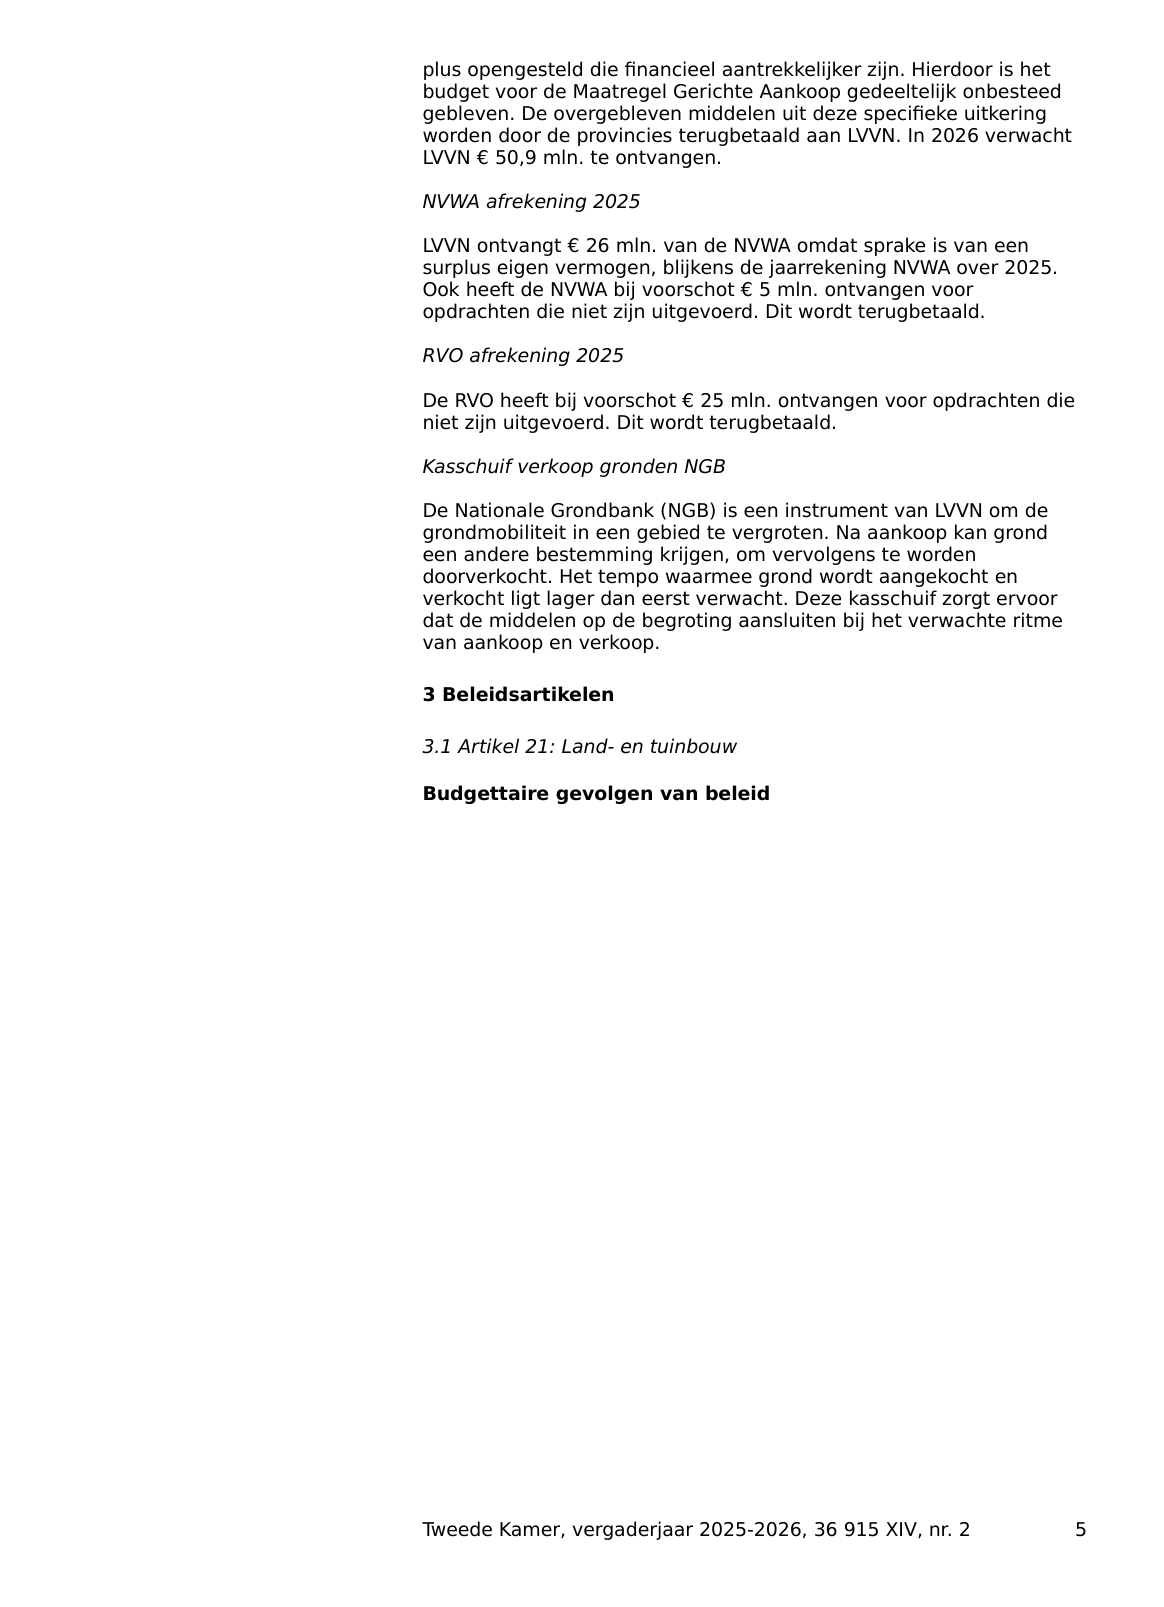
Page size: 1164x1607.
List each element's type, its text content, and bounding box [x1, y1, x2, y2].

subtitle 3 Beleidsartikelen [422, 684, 1087, 706]
subtitle Budgettaire gevolgen van beleid [422, 783, 1087, 805]
text De Nationale Grondbank (NGB) is een instrument van LVVN om de grondmobiliteit in een gebied te vergroten. Na aankoop kan grond een andere bestemming krijgen, om vervolgens te worden doorverkocht. Het tempo waarmee grond wordt aangekocht en verkocht ligt lager dan eerst verwacht. Deze kasschuif zorgt ervoor dat de middelen op de begroting aansluiten bij het verwachte ritme van aankoop en verkoop. [422, 500, 1087, 654]
subtitle RVO afrekening 2025 [422, 345, 1087, 367]
subtitle 3.1 Artikel 21: Land- en tuinbouw [422, 736, 1087, 758]
text LVVN ontvangt € 26 mln. van de NVWA omdat sprake is van een surplus eigen vermogen, blijkens de jaarrekening NVWA over 2025. Ook heeft de NVWA bij voorschot € 5 mln. ontvangen voor opdrachten die niet zijn uitgevoerd. Dit wordt terugbetaald. [422, 235, 1087, 323]
text De RVO heeft bij voorschot € 25 mln. ontvangen voor opdrachten die niet zijn uitgevoerd. Dit wordt terugbetaald. [422, 389, 1087, 433]
subtitle Kasschuif verkoop gronden NGB [422, 456, 1087, 478]
text plus opengesteld die financieel aantrekkelijker zijn. Hierdoor is het budget voor de Maatregel Gerichte Aankoop gedeeltelijk onbesteed gebleven. De overgebleven middelen uit deze specifieke uitkering worden door de provincies terugbetaald aan LVVN. In 2026 verwacht LVVN € 50,9 mln. te ontvangen. [422, 59, 1087, 169]
subtitle NVWA afrekening 2025 [422, 191, 1087, 213]
